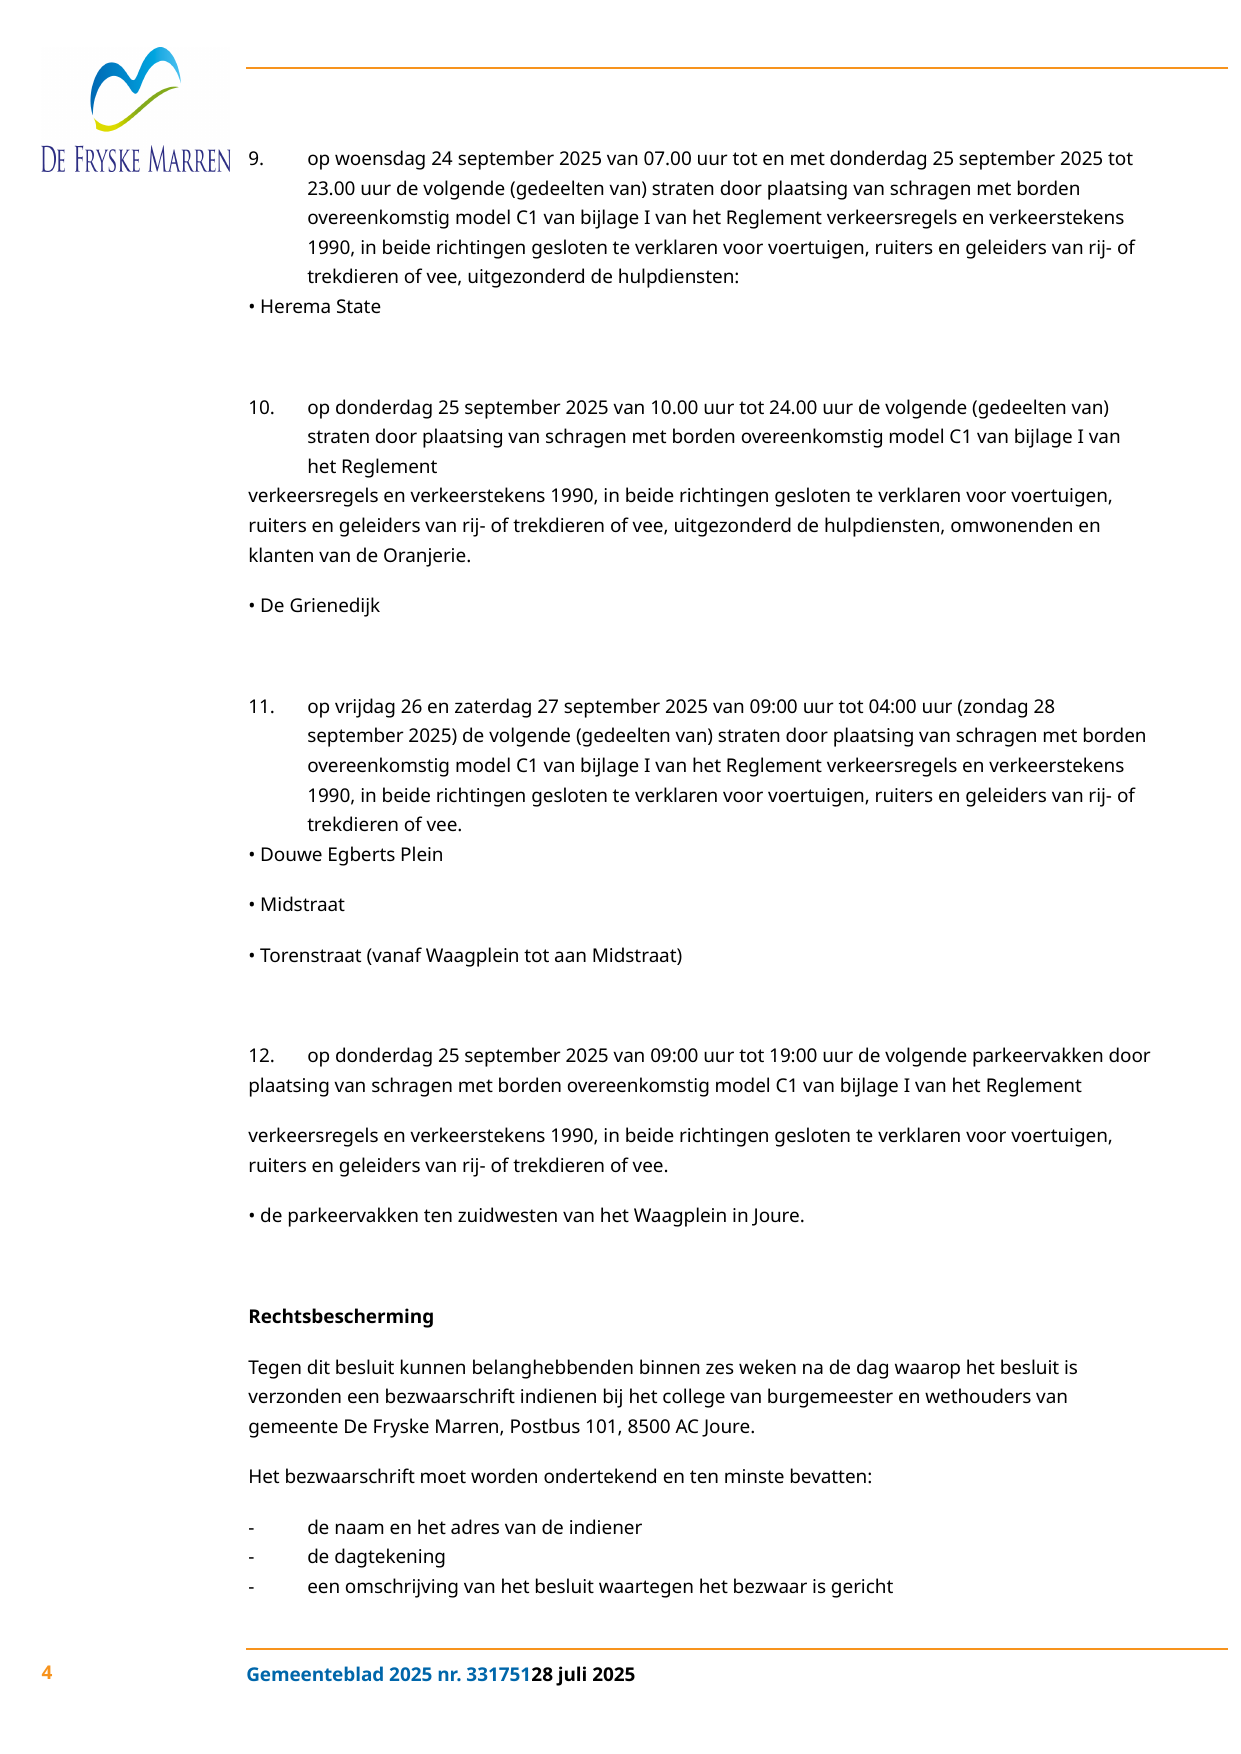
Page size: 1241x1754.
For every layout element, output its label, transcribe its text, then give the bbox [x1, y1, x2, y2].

text verkeersregels en verkeerstekens 1990, in beide richtingen gesloten te verklaren voor voertuigen, ruiters en geleiders van rij- of trekdieren of vee. [248, 1123, 1152, 1178]
text Rechtsbescherming [248, 1303, 1152, 1329]
text • Douwe Egberts Plein [248, 841, 1152, 867]
text • Midstraat [248, 891, 1152, 917]
list op donderdag 25 september 2025 van 10.00 uur tot 24.00 uur de volgende (gedeelten van) straten door plaatsing van schragen met borden overeenkomstig model C1 van bijlage I van het Reglement [248, 394, 1152, 479]
list op vrijdag 26 en zaterdag 27 september 2025 van 09:00 uur tot 04:00 uur (zondag 28 september 2025) de volgende (gedeelten van) straten door plaatsing van schragen met borden overeenkomstig model C1 van bijlage I van het Reglement verkeersregels en verkeerstekens 1990, in beide richtingen gesloten te verklaren voor voertuigen, ruiters en geleiders van rij- of trekdieren of vee. [248, 693, 1152, 837]
text • Torenstraat (vanaf Waagplein tot aan Midstraat) [248, 942, 1152, 968]
list de naam en het adres van de indiener [248, 1514, 1152, 1540]
text plaatsing van schragen met borden overeenkomstig model C1 van bijlage I van het Reglement [248, 1072, 1152, 1098]
list een omschrijving van het besluit waartegen het bezwaar is gericht [248, 1573, 1152, 1599]
text Het bezwaarschrift moet worden ondertekend en ten minste bevatten: [248, 1463, 1152, 1489]
text • de parkeervakken ten zuidwesten van het Waagplein in Joure. [248, 1203, 1152, 1228]
text • De Grienedijk [248, 592, 1152, 618]
text Tegen dit besluit kunnen belanghebbenden binnen zes weken na de dag waarop het besluit is verzonden een bezwaarschrift indienen bij het college van burgemeester en wethouders van gemeente De Fryske Marren, Postbus 101, 8500 AC Joure. [248, 1354, 1152, 1439]
text • Herema State [248, 293, 1152, 319]
picture [41, 47, 231, 172]
text verkeersregels en verkeerstekens 1990, in beide richtingen gesloten te verklaren voor voertuigen, ruiters en geleiders van rij- of trekdieren of vee, uitgezonderd de hulpdiensten, omwonenden en klanten van de Oranjerie. [248, 483, 1152, 568]
list op donderdag 25 september 2025 van 09:00 uur tot 19:00 uur de volgende parkeervakken door [248, 1043, 1152, 1068]
list op woensdag 24 september 2025 van 07.00 uur tot en met donderdag 25 september 2025 tot 23.00 uur de volgende (gedeelten van) straten door plaatsing van schragen met borden overeenkomstig model C1 van bijlage I van het Reglement verkeersregels en verkeerstekens 1990, in beide richtingen gesloten te verklaren voor voertuigen, ruiters en geleiders van rij- of trekdieren of vee, uitgezonderd de hulpdiensten: [248, 145, 1152, 289]
list de dagtekening [248, 1543, 1152, 1569]
